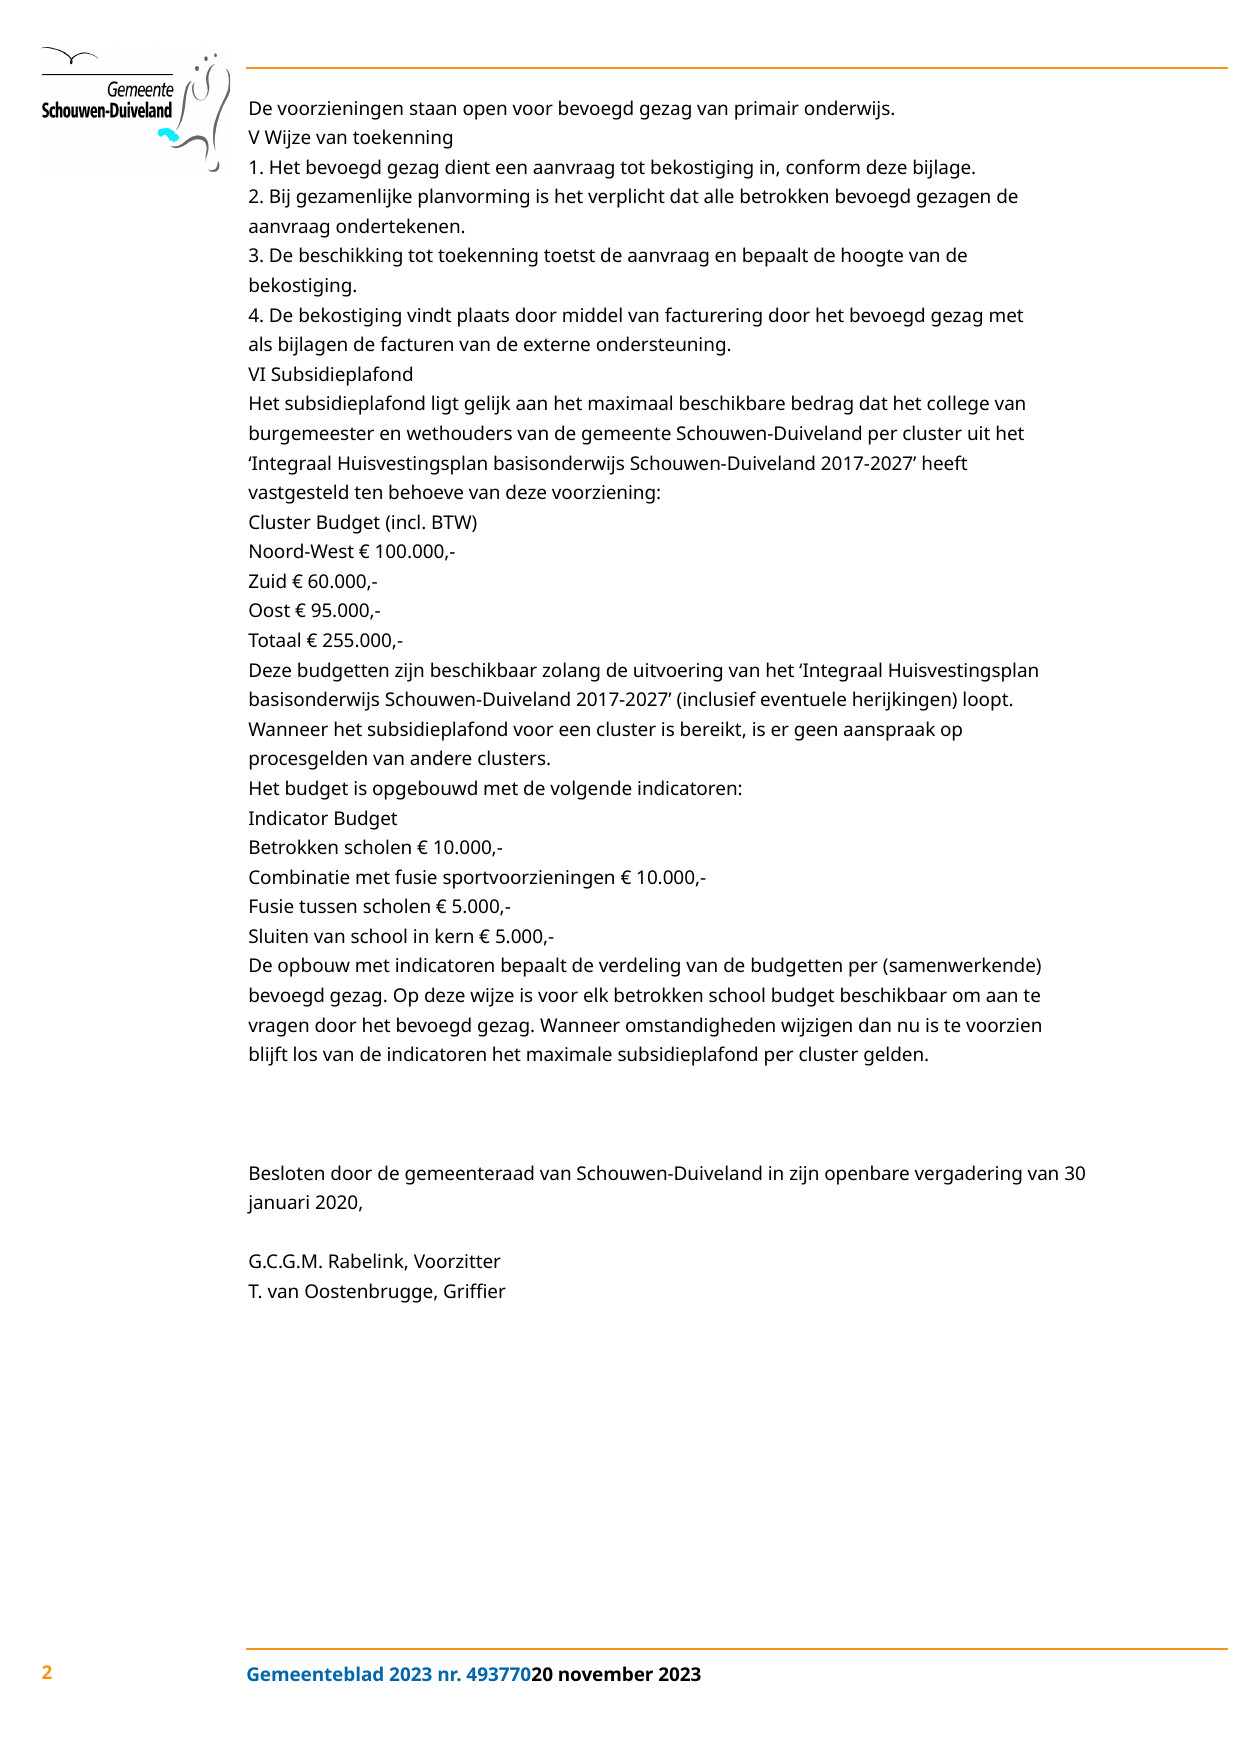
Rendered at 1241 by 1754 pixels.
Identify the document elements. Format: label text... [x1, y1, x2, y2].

text Het budget is opgebouwd met de volgende indicatoren: [248, 775, 1152, 801]
text aanvraag ondertekenen. [248, 213, 1152, 239]
text bekostiging. [248, 272, 1152, 298]
text Totaal € 255.000,- [248, 627, 1152, 653]
text Wanneer het subsidieplafond voor een cluster is bereikt, is er geen aanspraak op [248, 716, 1152, 742]
text ‘Integraal Huisvestingsplan basisonderwijs Schouwen-Duiveland 2017-2027’ heeft [248, 450, 1152, 476]
text Zuid € 60.000,- [248, 568, 1152, 594]
text procesgelden van andere clusters. [248, 746, 1152, 771]
text Het subsidieplafond ligt gelijk aan het maximaal beschikbare bedrag dat het college van [248, 391, 1152, 416]
text De voorzieningen staan open voor bevoegd gezag van primair onderwijs. [248, 95, 1152, 121]
text Sluiten van school in kern € 5.000,- [248, 923, 1152, 949]
text als bijlagen de facturen van de externe ondersteuning. [248, 331, 1152, 357]
text Oost € 95.000,- [248, 598, 1152, 623]
text basisonderwijs Schouwen-Duiveland 2017-2027’ (inclusief eventuele herijkingen) loopt. [248, 686, 1152, 712]
text Fusie tussen scholen € 5.000,- [248, 893, 1152, 919]
text bevoegd gezag. Op deze wijze is voor elk betrokken school budget beschikbaar om aan te [248, 982, 1152, 1008]
text vragen door het bevoegd gezag. Wanneer omstandigheden wijzigen dan nu is te voorzien [248, 1012, 1152, 1038]
text Betrokken scholen € 10.000,- [248, 834, 1152, 860]
text Combinatie met fusie sportvoorzieningen € 10.000,- [248, 864, 1152, 890]
text T. van Oostenbrugge, Griffier [248, 1278, 1152, 1304]
picture [41, 47, 231, 172]
text V Wijze van toekenning [248, 124, 1152, 150]
text Deze budgetten zijn beschikbaar zolang de uitvoering van het ‘Integraal Huisvestingsplan [248, 657, 1152, 683]
text G.C.G.M. Rabelink, Voorzitter [248, 1248, 1152, 1274]
text vastgesteld ten behoeve van deze voorziening: [248, 479, 1152, 505]
text VI Subsidieplafond [248, 361, 1152, 387]
text 3. De beschikking tot toekenning toetst de aanvraag en bepaalt de hoogte van de [248, 243, 1152, 268]
text 1. Het bevoegd gezag dient een aanvraag tot bekostiging in, conform deze bijlage. [248, 154, 1152, 180]
text Cluster Budget (incl. BTW) [248, 509, 1152, 535]
text burgemeester en wethouders van de gemeente Schouwen-Duiveland per cluster uit het [248, 420, 1152, 446]
text Noord-West € 100.000,- [248, 538, 1152, 564]
text 4. De bekostiging vindt plaats door middel van facturering door het bevoegd gezag met [248, 302, 1152, 328]
text Besloten door de gemeenteraad van Schouwen-Duiveland in zijn openbare vergadering van 30 januari 2020, [248, 1160, 1152, 1215]
text 2. Bij gezamenlijke planvorming is het verplicht dat alle betrokken bevoegd gezagen de [248, 183, 1152, 209]
text Indicator Budget [248, 805, 1152, 831]
text blijft los van de indicatoren het maximale subsidieplafond per cluster gelden. [248, 1041, 1152, 1067]
text De opbouw met indicatoren bepaalt de verdeling van de budgetten per (samenwerkende) [248, 953, 1152, 978]
